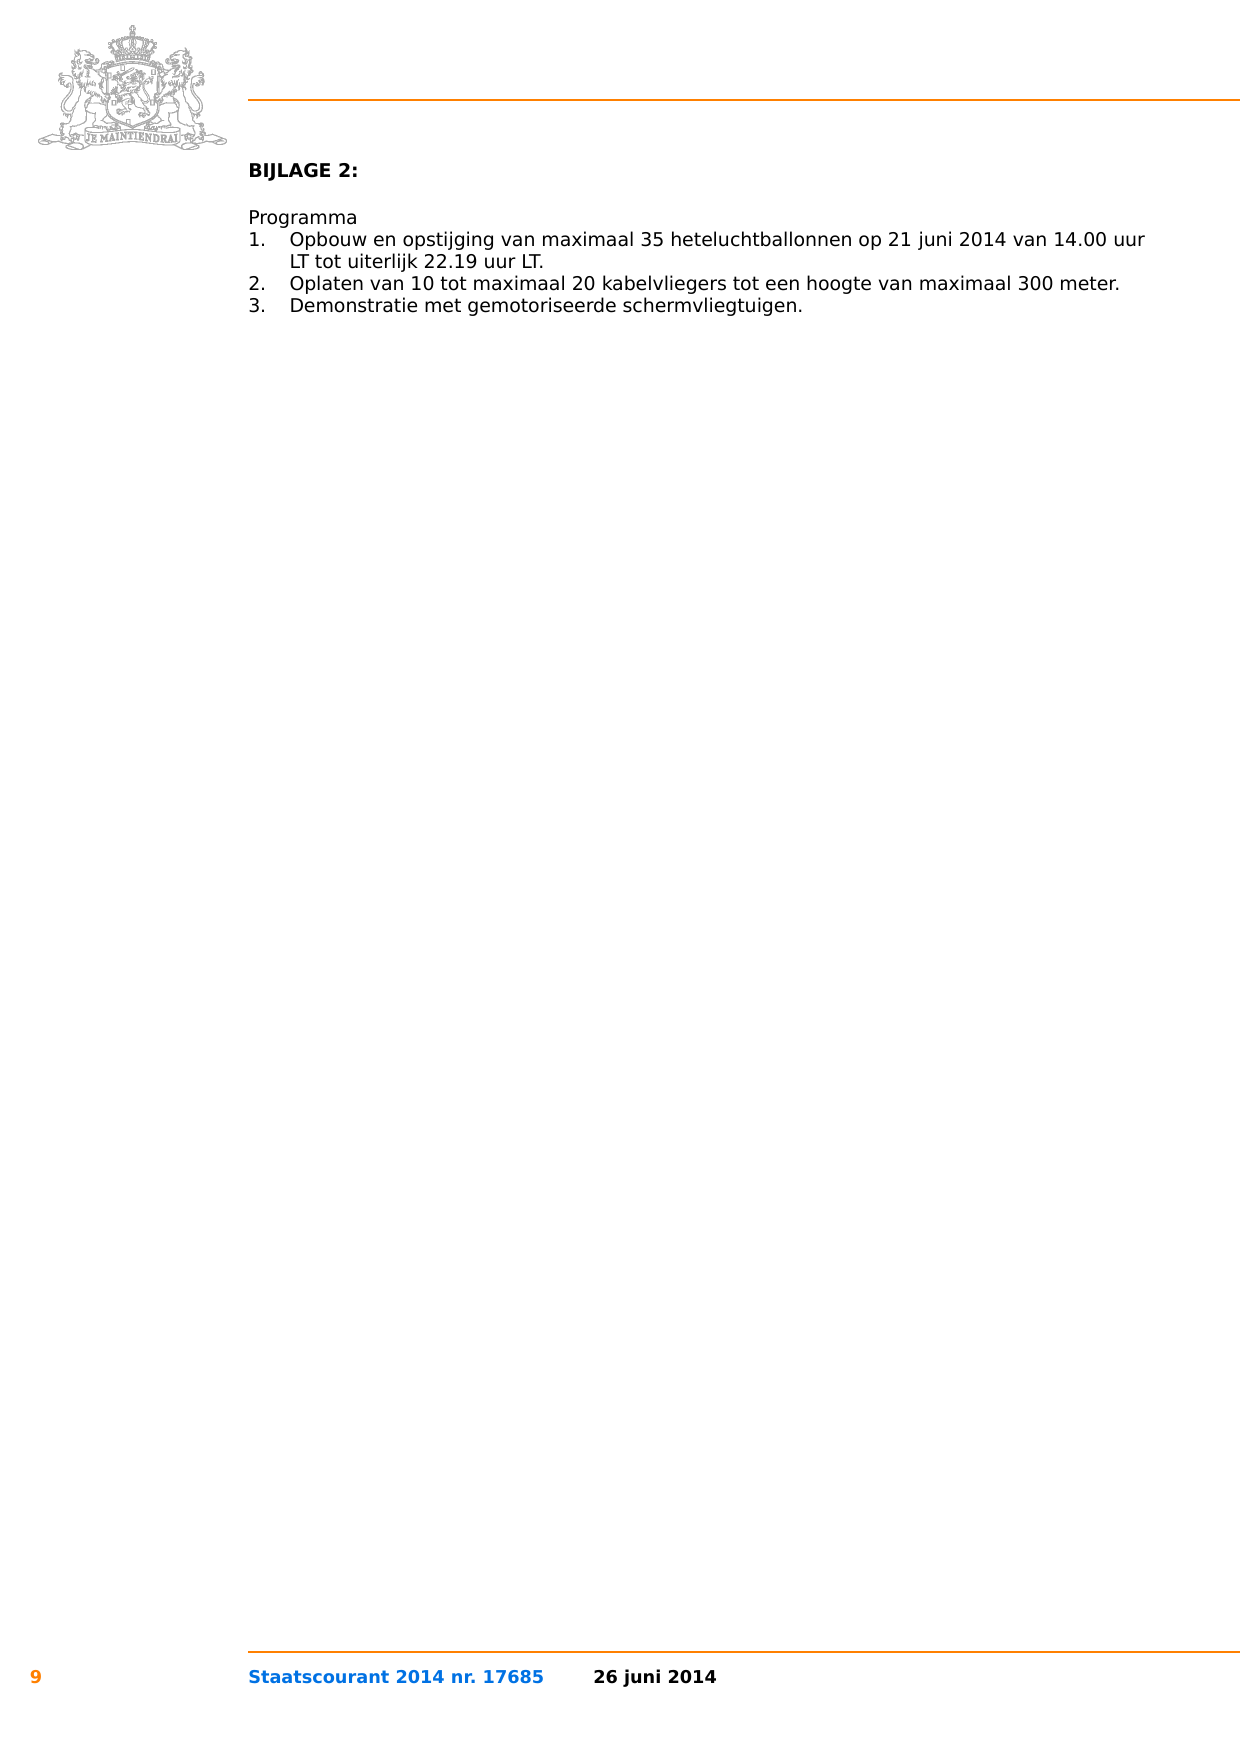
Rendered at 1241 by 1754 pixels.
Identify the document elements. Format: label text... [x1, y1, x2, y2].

picture [38, 25, 227, 150]
subtitle BIJLAGE 2: [248, 160, 1163, 182]
text 2. Oplaten van 10 tot maximaal 20 kabelvliegers tot een hoogte van maximaal 300 meter. [248, 273, 1163, 295]
text Programma [248, 207, 1163, 229]
text 3. Demonstratie met gemotoriseerde schermvliegtuigen. [248, 295, 1163, 317]
text 1. Opbouw en opstijging van maximaal 35 heteluchtballonnen op 21 juni 2014 van 14.00 uur LT tot uiterlijk 22.19 uur LT. [248, 229, 1163, 273]
